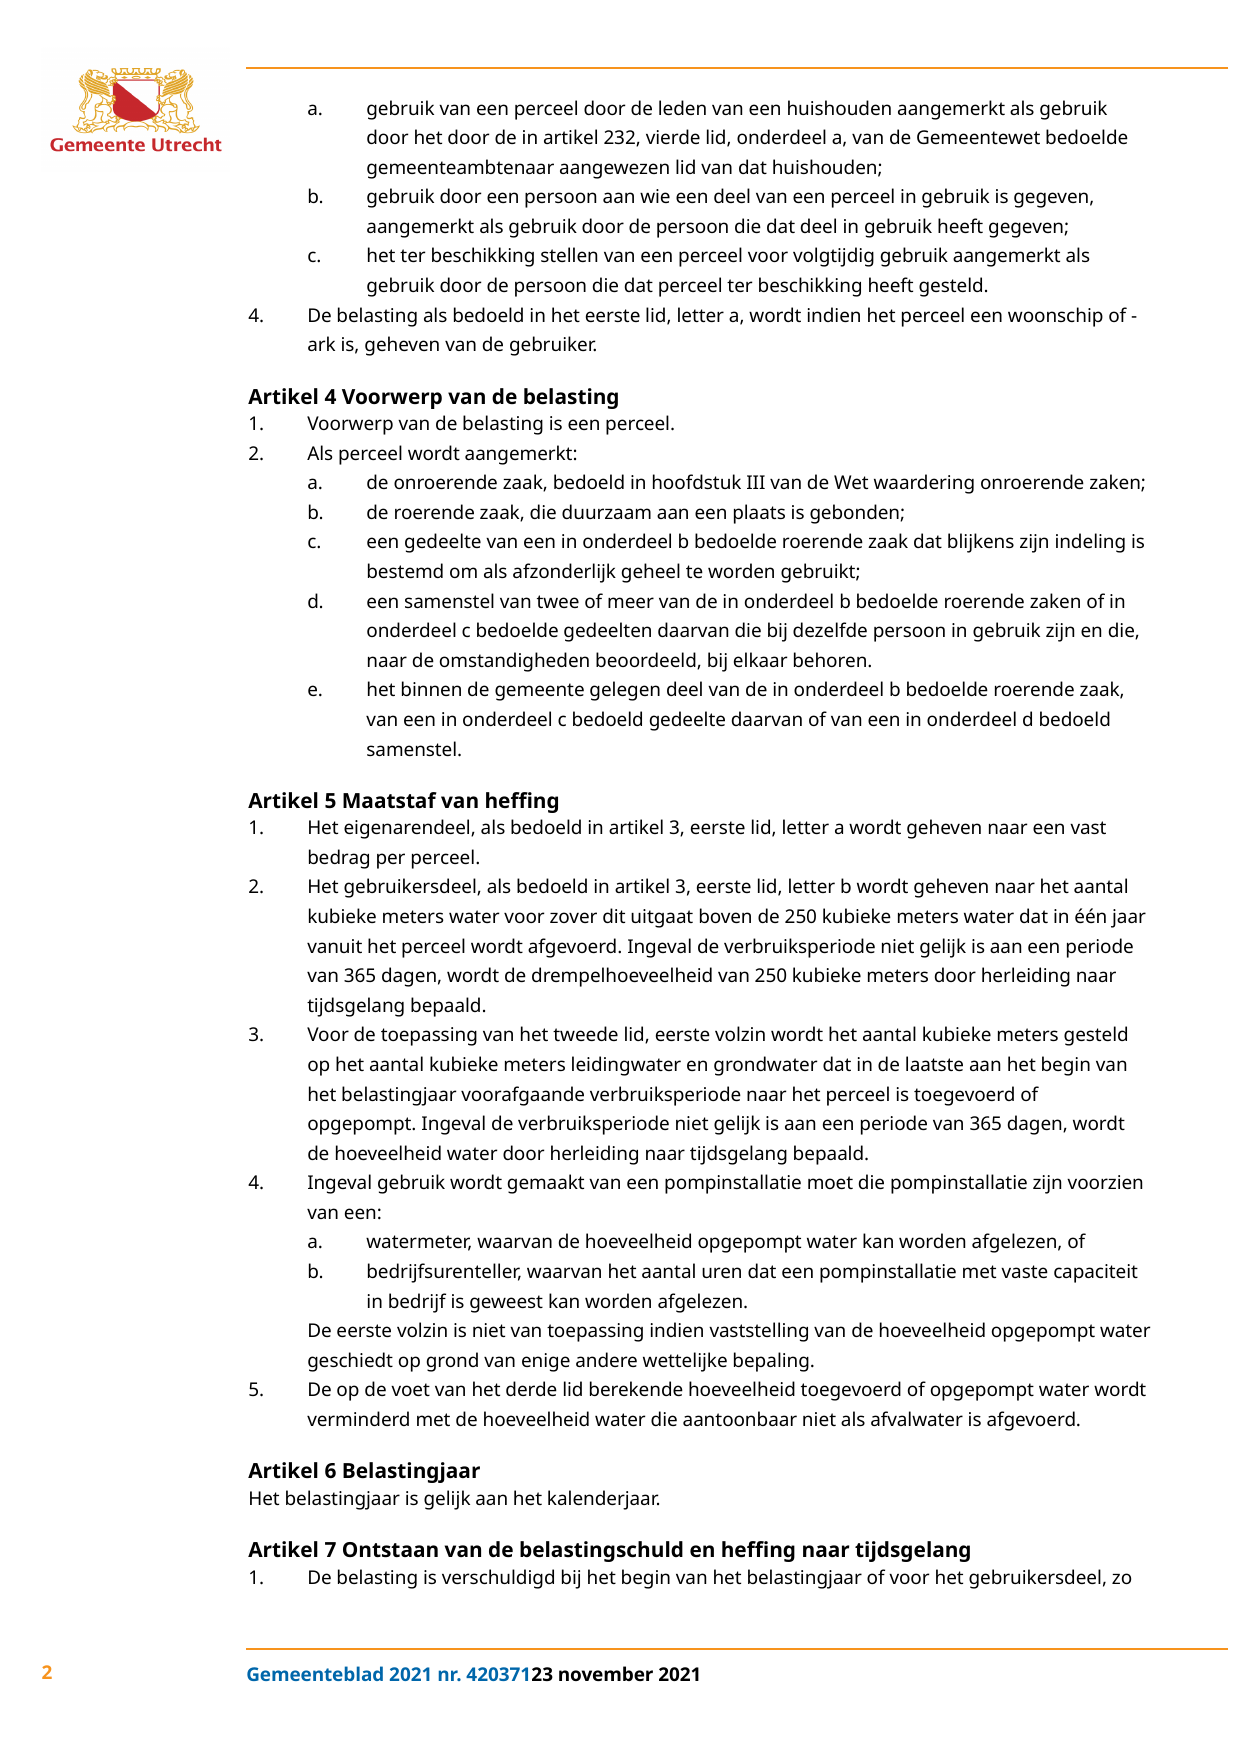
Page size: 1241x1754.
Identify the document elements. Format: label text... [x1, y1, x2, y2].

list Ingeval gebruik wordt gemaakt van een pompinstallatie moet die pompinstallatie zijn voorzien van een: [248, 1169, 1152, 1225]
picture [41, 47, 231, 172]
list bedrijfsurenteller, waarvan het aantal uren dat een pompinstallatie met vaste capaciteit in bedrijf is geweest kan worden afgelezen. [307, 1258, 1152, 1314]
list gebruik van een perceel door de leden van een huishouden aangemerkt als gebruik door het door de in artikel 232, vierde lid, onderdeel a, van de Gemeentewet bedoelde gemeenteambtenaar aangewezen lid van dat huishouden; [307, 95, 1152, 180]
list het binnen de gemeente gelegen deel van de in onderdeel b bedoelde roerende zaak, van een in onderdeel c bedoeld gedeelte daarvan of van een in onderdeel d bedoeld samenstel. [307, 677, 1152, 761]
list Voor de toepassing van het tweede lid, eerste volzin wordt het aantal kubieke meters gesteld op het aantal kubieke meters leidingwater en grondwater dat in de laatste aan het begin van het belastingjaar voorafgaande verbruiksperiode naar het perceel is toegevoerd of opgepompt. Ingeval de verbruiksperiode niet gelijk is aan een periode van 365 dagen, wordt de hoeveelheid water door herleiding naar tijdsgelang bepaald. [248, 1022, 1152, 1166]
text Het belastingjaar is gelijk aan het kalenderjaar. [248, 1485, 1152, 1511]
list De belasting is verschuldigd bij het begin van het belastingjaar of voor het gebruikersdeel, zo [248, 1564, 1152, 1590]
list De belasting als bedoeld in het eerste lid, letter a, wordt indien het perceel een woonschip of -ark is, geheven van de gebruiker. [248, 302, 1152, 357]
list gebruik door een persoon aan wie een deel van een perceel in gebruik is gegeven, aangemerkt als gebruik door de persoon die dat deel in gebruik heeft gegeven; [307, 183, 1152, 239]
text Artikel 4 Voorwerp van de belasting [248, 382, 1152, 410]
text Artikel 6 Belastingjaar [248, 1457, 1152, 1485]
list Voorwerp van de belasting is een perceel. [248, 410, 1152, 436]
list De eerste volzin is niet van toepassing indien vaststelling van de hoeveelheid opgepompt water geschiedt op grond van enige andere wettelijke bepaling. [248, 1317, 1152, 1373]
list de roerende zaak, die duurzaam aan een plaats is gebonden; [307, 499, 1152, 525]
list Het gebruikersdeel, als bedoeld in artikel 3, eerste lid, letter b wordt geheven naar het aantal kubieke meters water voor zover dit uitgaat boven de 250 kubieke meters water dat in één jaar vanuit het perceel wordt afgevoerd. Ingeval de verbruiksperiode niet gelijk is aan een periode van 365 dagen, wordt de drempelhoeveelheid van 250 kubieke meters door herleiding naar tijdsgelang bepaald. [248, 874, 1152, 1018]
list watermeter, waarvan de hoeveelheid opgepompt water kan worden afgelezen, of [307, 1229, 1152, 1254]
text Artikel 5 Maatstaf van heffing [248, 786, 1152, 814]
list De op de voet van het derde lid berekende hoeveelheid toegevoerd of opgepompt water wordt verminderd met de hoeveelheid water die aantoonbaar niet als afvalwater is afgevoerd. [248, 1377, 1152, 1432]
list het ter beschikking stellen van een perceel voor volgtijdig gebruik aangemerkt als gebruik door de persoon die dat perceel ter beschikking heeft gesteld. [307, 243, 1152, 298]
list Als perceel wordt aangemerkt: [248, 440, 1152, 466]
list een samenstel van twee of meer van de in onderdeel b bedoelde roerende zaken of in onderdeel c bedoelde gedeelten daarvan die bij dezelfde persoon in gebruik zijn en die, naar de omstandigheden beoordeeld, bij elkaar behoren. [307, 588, 1152, 673]
text Artikel 7 Ontstaan van de belastingschuld en heffing naar tijdsgelang [248, 1536, 1152, 1564]
list de onroerende zaak, bedoeld in hoofdstuk III van de Wet waardering onroerende zaken; [307, 469, 1152, 495]
list een gedeelte van een in onderdeel b bedoelde roerende zaak dat blijkens zijn indeling is bestemd om als afzonderlijk geheel te worden gebruikt; [307, 529, 1152, 584]
list Het eigenarendeel, als bedoeld in artikel 3, eerste lid, letter a wordt geheven naar een vast bedrag per perceel. [248, 814, 1152, 870]
